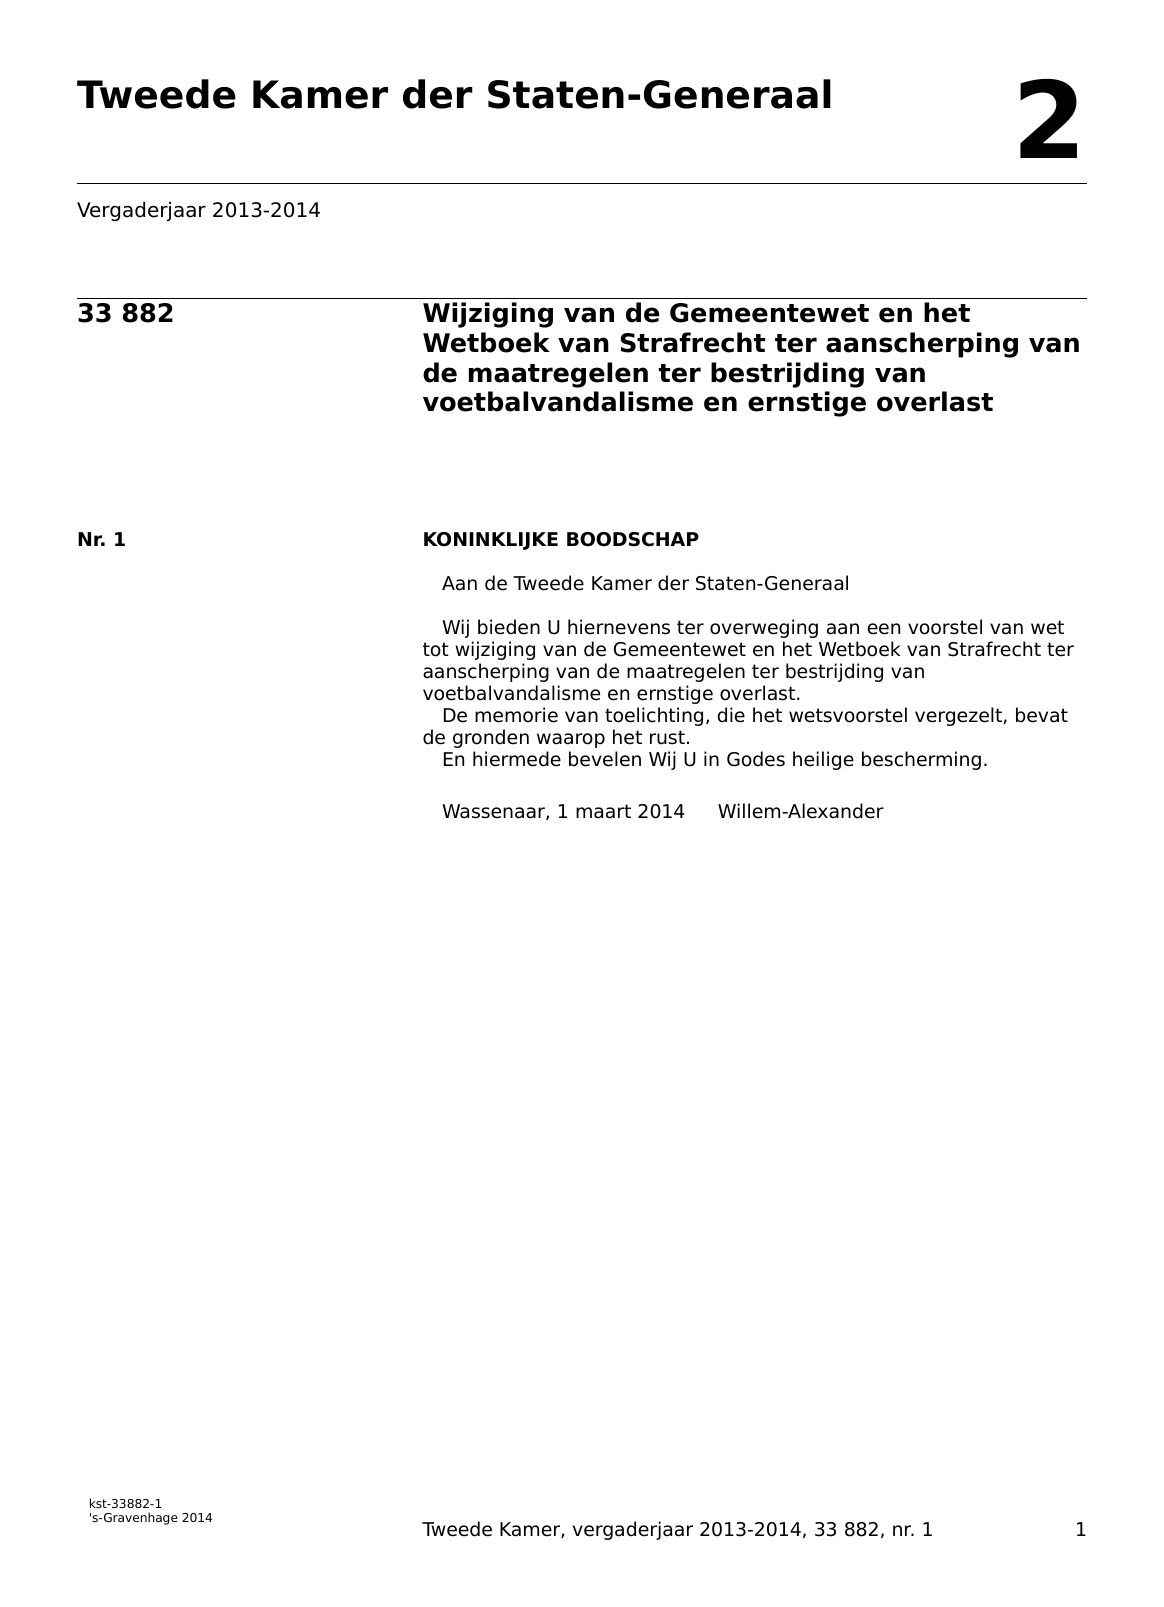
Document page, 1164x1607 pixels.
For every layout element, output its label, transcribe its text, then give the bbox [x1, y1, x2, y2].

text Wij bieden U hiernevens ter overweging aan een voorstel van wet tot wijziging van de Gemeentewet en het Wetboek van Strafrecht ter aanscherping van de maatregelen ter bestrijding van voetbalvandalisme en ernstige overlast. [422, 617, 1087, 705]
table_header 2 [886, 59, 1087, 183]
text Aan de Tweede Kamer der Staten-Generaal [422, 573, 1087, 595]
text Wassenaar, 1 maart 2014 Willem-Alexander [422, 801, 1087, 823]
subtitle Nr. 1 KONINKLIJKE BOODSCHAP [77, 529, 1087, 551]
table_header Tweede Kamer der Staten-Generaal [77, 59, 886, 183]
subtitle 33 882 Wijziging van de Gemeentewet en het Wetboek van Strafrecht ter aanscherping van de maatregelen ter bestrijding van voetbalvandalisme en ernstige overlast [77, 299, 1087, 418]
text De memorie van toelichting, die het wetsvoorstel vergezelt, bevat de gronden waarop het rust. [422, 705, 1087, 749]
text 's-Gravenhage 2014 [88, 1511, 323, 1525]
table_cell Vergaderjaar 2013-2014 [77, 184, 1087, 298]
text En hiermede bevelen Wij U in Godes heilige bescherming. [422, 749, 1087, 771]
text kst-33882-1 [88, 1497, 323, 1511]
